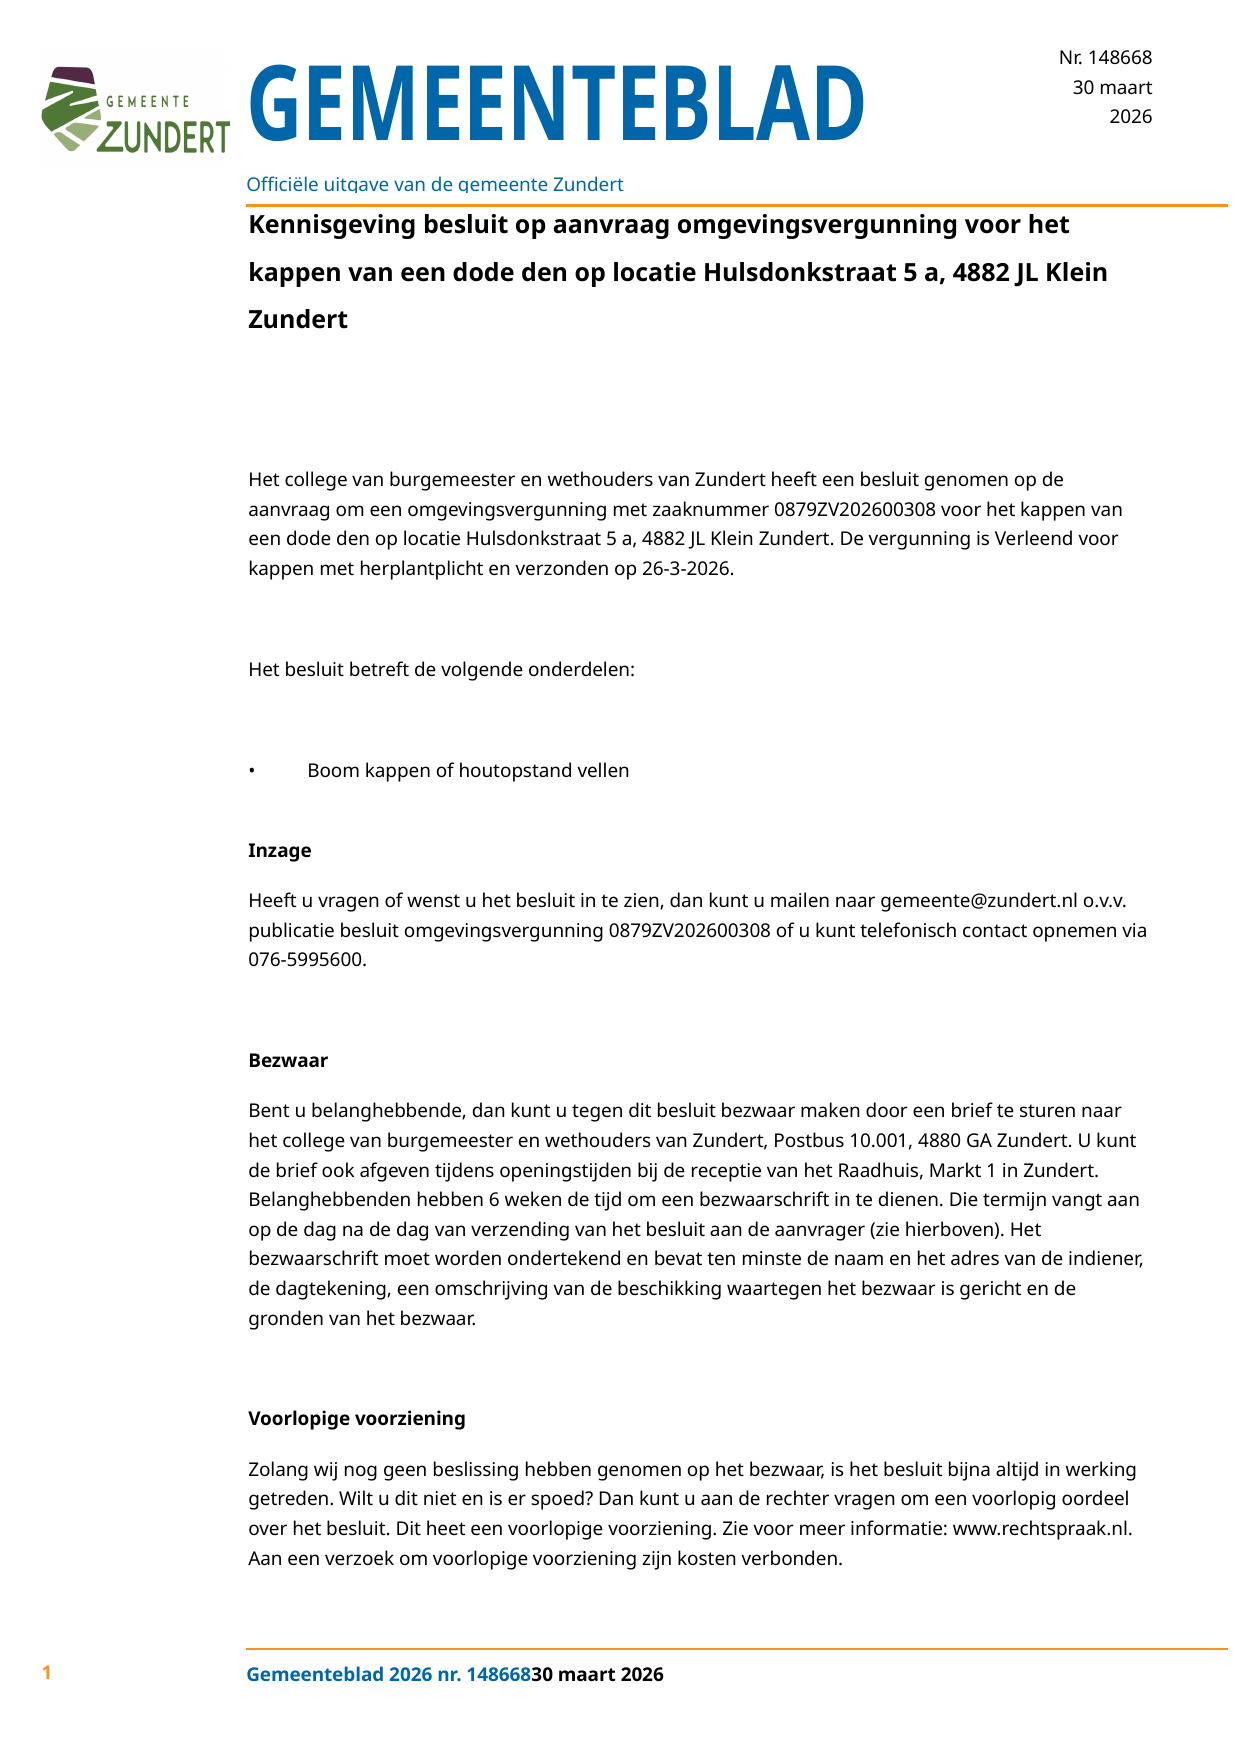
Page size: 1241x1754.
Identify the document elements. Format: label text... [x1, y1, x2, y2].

list Boom kappen of houtopstand vellen [248, 757, 1152, 782]
text Het besluit betreft de volgende onderdelen: [248, 656, 1152, 682]
text Zolang wij nog geen beslissing hebben genomen op het bezwaar, is het besluit bijna altijd in werking getreden. Wilt u dit niet en is er spoed? Dan kunt u aan de rechter vragen om een voorlopig oordeel over het besluit. Dit heet een voorlopige voorziening. Zie voor meer informatie: www.rechtspraak.nl. Aan een verzoek om voorlopige voorziening zijn kosten verbonden. [248, 1456, 1152, 1570]
text Bent u belanghebbende, dan kunt u tegen dit besluit bezwaar maken door een brief te sturen naar het college van burgemeester en wethouders van Zundert, Postbus 10.001, 4880 GA Zundert. U kunt de brief ook afgeven tijdens openingstijden bij de receptie van het Raadhuis, Markt 1 in Zundert. Belanghebbenden hebben 6 weken de tijd om een bezwaarschrift in te dienen. Die termijn vangt aan op de dag na de dag van verzending van het besluit aan de aanvrager (zie hierboven). Het bezwaarschrift moet worden ondertekend en bevat ten minste de naam en het adres van de indiener, de dagtekening, een omschrijving van de beschikking waartegen het bezwaar is gericht en de gronden van het bezwaar. [248, 1098, 1152, 1330]
text Inzage [248, 837, 1152, 862]
text Heeft u vragen of wenst u het besluit in te zien, dan kunt u mailen naar gemeente@zundert.nl o.v.v. publicatie besluit omgevingsvergunning 0879ZV202600308 of u kunt telefonisch contact opnemen via 076-5995600. [248, 887, 1152, 972]
text Het college van burgemeester en wethouders van Zundert heeft een besluit genomen op de aanvraag om een omgevingsvergunning met zaaknummer 0879ZV202600308 voor het kappen van een dode den op locatie Hulsdonkstraat 5 a, 4882 JL Klein Zundert. De vergunning is Verleend voor kappen met herplantplicht en verzonden op 26-3-2026. [248, 466, 1152, 581]
text Voorlopige voorziening [248, 1406, 1152, 1431]
text Bezwaar [248, 1047, 1152, 1073]
text Kennisgeving besluit op aanvraag omgevingsvergunning voor het kappen van een dode den op locatie Hulsdonkstraat 5 a, 4882 JL Klein Zundert [248, 207, 1152, 336]
picture [41, 47, 231, 172]
